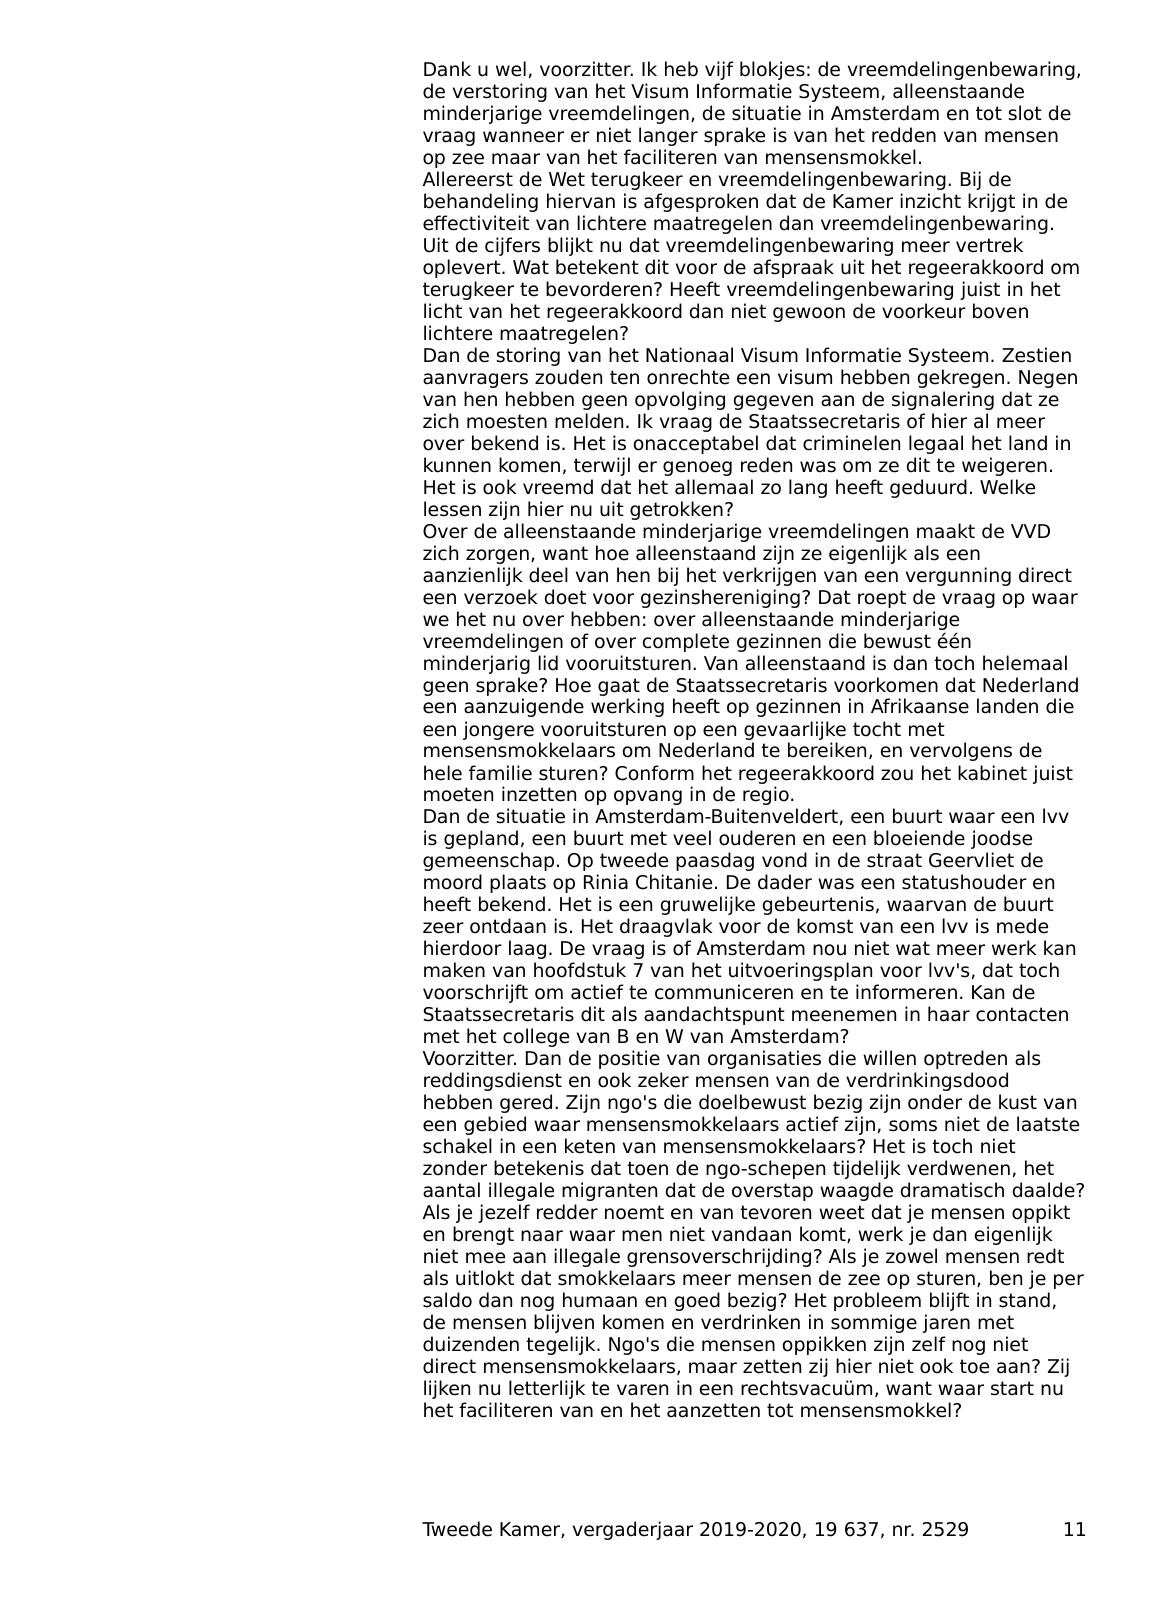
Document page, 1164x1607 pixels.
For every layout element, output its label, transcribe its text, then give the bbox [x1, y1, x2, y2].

text Over de alleenstaande minderjarige vreemdelingen maakt de VVD zich zorgen, want hoe alleenstaand zijn ze eigenlijk als een aanzienlijk deel van hen bij het verkrijgen van een vergunning direct een verzoek doet voor gezinshereniging? Dat roept de vraag op waar we het nu over hebben: over alleenstaande minderjarige vreemdelingen of over complete gezinnen die bewust één minderjarig lid vooruitsturen. Van alleenstaand is dan toch helemaal geen sprake? Hoe gaat de Staatssecretaris voorkomen dat Nederland een aanzuigende werking heeft op gezinnen in Afrikaanse landen die een jongere vooruitsturen op een gevaarlijke tocht met mensensmokkelaars om Nederland te bereiken, en vervolgens de hele familie sturen? Conform het regeerakkoord zou het kabinet juist moeten inzetten op opvang in de regio. [422, 521, 1087, 806]
text Dan de situatie in Amsterdam-Buitenveldert, een buurt waar een lvv is gepland, een buurt met veel ouderen en een bloeiende joodse gemeenschap. Op tweede paasdag vond in de straat Geervliet de moord plaats op Rinia Chitanie. De dader was een statushouder en heeft bekend. Het is een gruwelijke gebeurtenis, waarvan de buurt zeer ontdaan is. Het draagvlak voor de komst van een lvv is mede hierdoor laag. De vraag is of Amsterdam nou niet wat meer werk kan maken van hoofdstuk 7 van het uitvoeringsplan voor lvv's, dat toch voorschrijft om actief te communiceren en te informeren. Kan de Staatssecretaris dit als aandachtspunt meenemen in haar contacten met het college van B en W van Amsterdam? [422, 806, 1087, 1048]
text Allereerst de Wet terugkeer en vreemdelingenbewaring. Bij de behandeling hiervan is afgesproken dat de Kamer inzicht krijgt in de effectiviteit van lichtere maatregelen dan vreemdelingenbewaring. Uit de cijfers blijkt nu dat vreemdelingenbewaring meer vertrek oplevert. Wat betekent dit voor de afspraak uit het regeerakkoord om terugkeer te bevorderen? Heeft vreemdelingenbewaring juist in het licht van het regeerakkoord dan niet gewoon de voorkeur boven lichtere maatregelen? [422, 169, 1087, 345]
text Dank u wel, voorzitter. Ik heb vijf blokjes: de vreemdelingenbewaring, de verstoring van het Visum Informatie Systeem, alleenstaande minderjarige vreemdelingen, de situatie in Amsterdam en tot slot de vraag wanneer er niet langer sprake is van het redden van mensen op zee maar van het faciliteren van mensensmokkel. [422, 59, 1087, 169]
text Dan de storing van het Nationaal Visum Informatie Systeem. Zestien aanvragers zouden ten onrechte een visum hebben gekregen. Negen van hen hebben geen opvolging gegeven aan de signalering dat ze zich moesten melden. Ik vraag de Staatssecretaris of hier al meer over bekend is. Het is onacceptabel dat criminelen legaal het land in kunnen komen, terwijl er genoeg reden was om ze dit te weigeren. Het is ook vreemd dat het allemaal zo lang heeft geduurd. Welke lessen zijn hier nu uit getrokken? [422, 345, 1087, 521]
text Voorzitter. Dan de positie van organisaties die willen optreden als reddingsdienst en ook zeker mensen van de verdrinkingsdood hebben gered. Zijn ngo's die doelbewust bezig zijn onder de kust van een gebied waar mensensmokkelaars actief zijn, soms niet de laatste schakel in een keten van mensensmokkelaars? Het is toch niet zonder betekenis dat toen de ngo-schepen tijdelijk verdwenen, het aantal illegale migranten dat de overstap waagde dramatisch daalde? Als je jezelf redder noemt en van tevoren weet dat je mensen oppikt en brengt naar waar men niet vandaan komt, werk je dan eigenlijk niet mee aan illegale grensoverschrijding? Als je zowel mensen redt als uitlokt dat smokkelaars meer mensen de zee op sturen, ben je per saldo dan nog humaan en goed bezig? Het probleem blijft in stand, de mensen blijven komen en verdrinken in sommige jaren met duizenden tegelijk. Ngo's die mensen oppikken zijn zelf nog niet direct mensensmokkelaars, maar zetten zij hier niet ook toe aan? Zij lijken nu letterlijk te varen in een rechtsvacuüm, want waar start nu het faciliteren van en het aanzetten tot mensensmokkel? [422, 1048, 1087, 1422]
